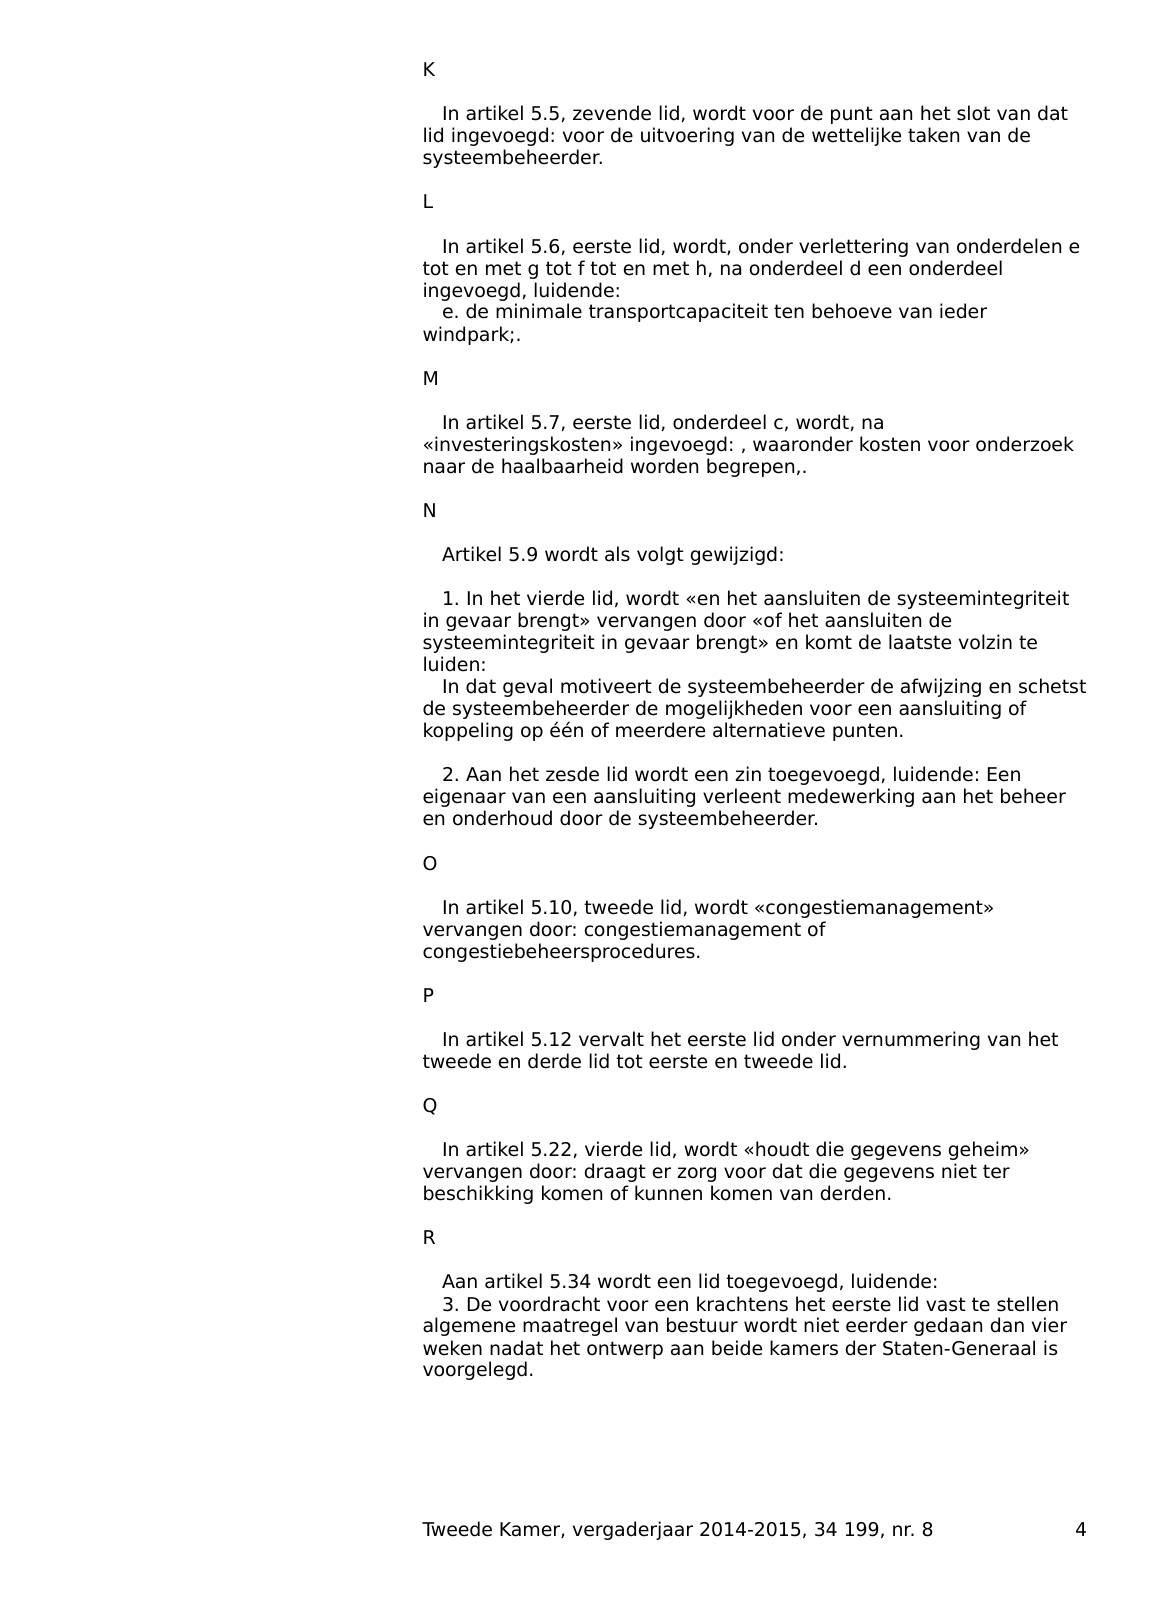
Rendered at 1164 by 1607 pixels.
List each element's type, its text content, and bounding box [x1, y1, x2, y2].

subtitle O [422, 852, 1087, 874]
subtitle K [422, 59, 1087, 81]
subtitle N [422, 500, 1087, 522]
text In artikel 5.22, vierde lid, wordt «houdt die gegevens geheim» vervangen door: draagt er zorg voor dat die gegevens niet ter beschikking komen of kunnen komen van derden. [422, 1139, 1087, 1205]
text In artikel 5.5, zevende lid, wordt voor de punt aan het slot van dat lid ingevoegd: voor de uitvoering van de wettelijke taken van de systeembeheerder. [422, 103, 1087, 169]
subtitle M [422, 368, 1087, 389]
text In artikel 5.7, eerste lid, onderdeel c, wordt, na «investeringskosten» ingevoegd: , waaronder kosten voor onderzoek naar de haalbaarheid worden begrepen,. [422, 412, 1087, 478]
subtitle L [422, 191, 1087, 213]
text 3. De voordracht voor een krachtens het eerste lid vast te stellen algemene maatregel van bestuur wordt niet eerder gedaan dan vier weken nadat het ontwerp aan beide kamers der Staten-Generaal is voorgelegd. [422, 1293, 1087, 1381]
text e. de minimale transportcapaciteit ten behoeve van ieder windpark;. [422, 301, 1087, 345]
text Aan artikel 5.34 wordt een lid toegevoegd, luidende: [422, 1271, 1087, 1293]
subtitle R [422, 1227, 1087, 1249]
text In artikel 5.10, tweede lid, wordt «congestiemanagement» vervangen door: congestiemanagement of congestiebeheersprocedures. [422, 897, 1087, 962]
subtitle P [422, 985, 1087, 1007]
subtitle Q [422, 1095, 1087, 1117]
text 1. In het vierde lid, wordt «en het aansluiten de systeemintegriteit in gevaar brengt» vervangen door «of het aansluiten de systeemintegriteit in gevaar brengt» en komt de laatste volzin te luiden: [422, 588, 1087, 676]
text In artikel 5.6, eerste lid, wordt, onder verlettering van onderdelen e tot en met g tot f tot en met h, na onderdeel d een onderdeel ingevoegd, luidende: [422, 236, 1087, 301]
text Artikel 5.9 wordt als volgt gewijzigd: [422, 544, 1087, 566]
text In artikel 5.12 vervalt het eerste lid onder vernummering van het tweede en derde lid tot eerste en tweede lid. [422, 1029, 1087, 1073]
text In dat geval motiveert de systeembeheerder de afwijzing en schetst de systeembeheerder de mogelijkheden voor een aansluiting of koppeling op één of meerdere alternatieve punten. [422, 676, 1087, 742]
text 2. Aan het zesde lid wordt een zin toegevoegd, luidende: Een eigenaar van een aansluiting verleent medewerking aan het beheer en onderhoud door de systeembeheerder. [422, 764, 1087, 830]
